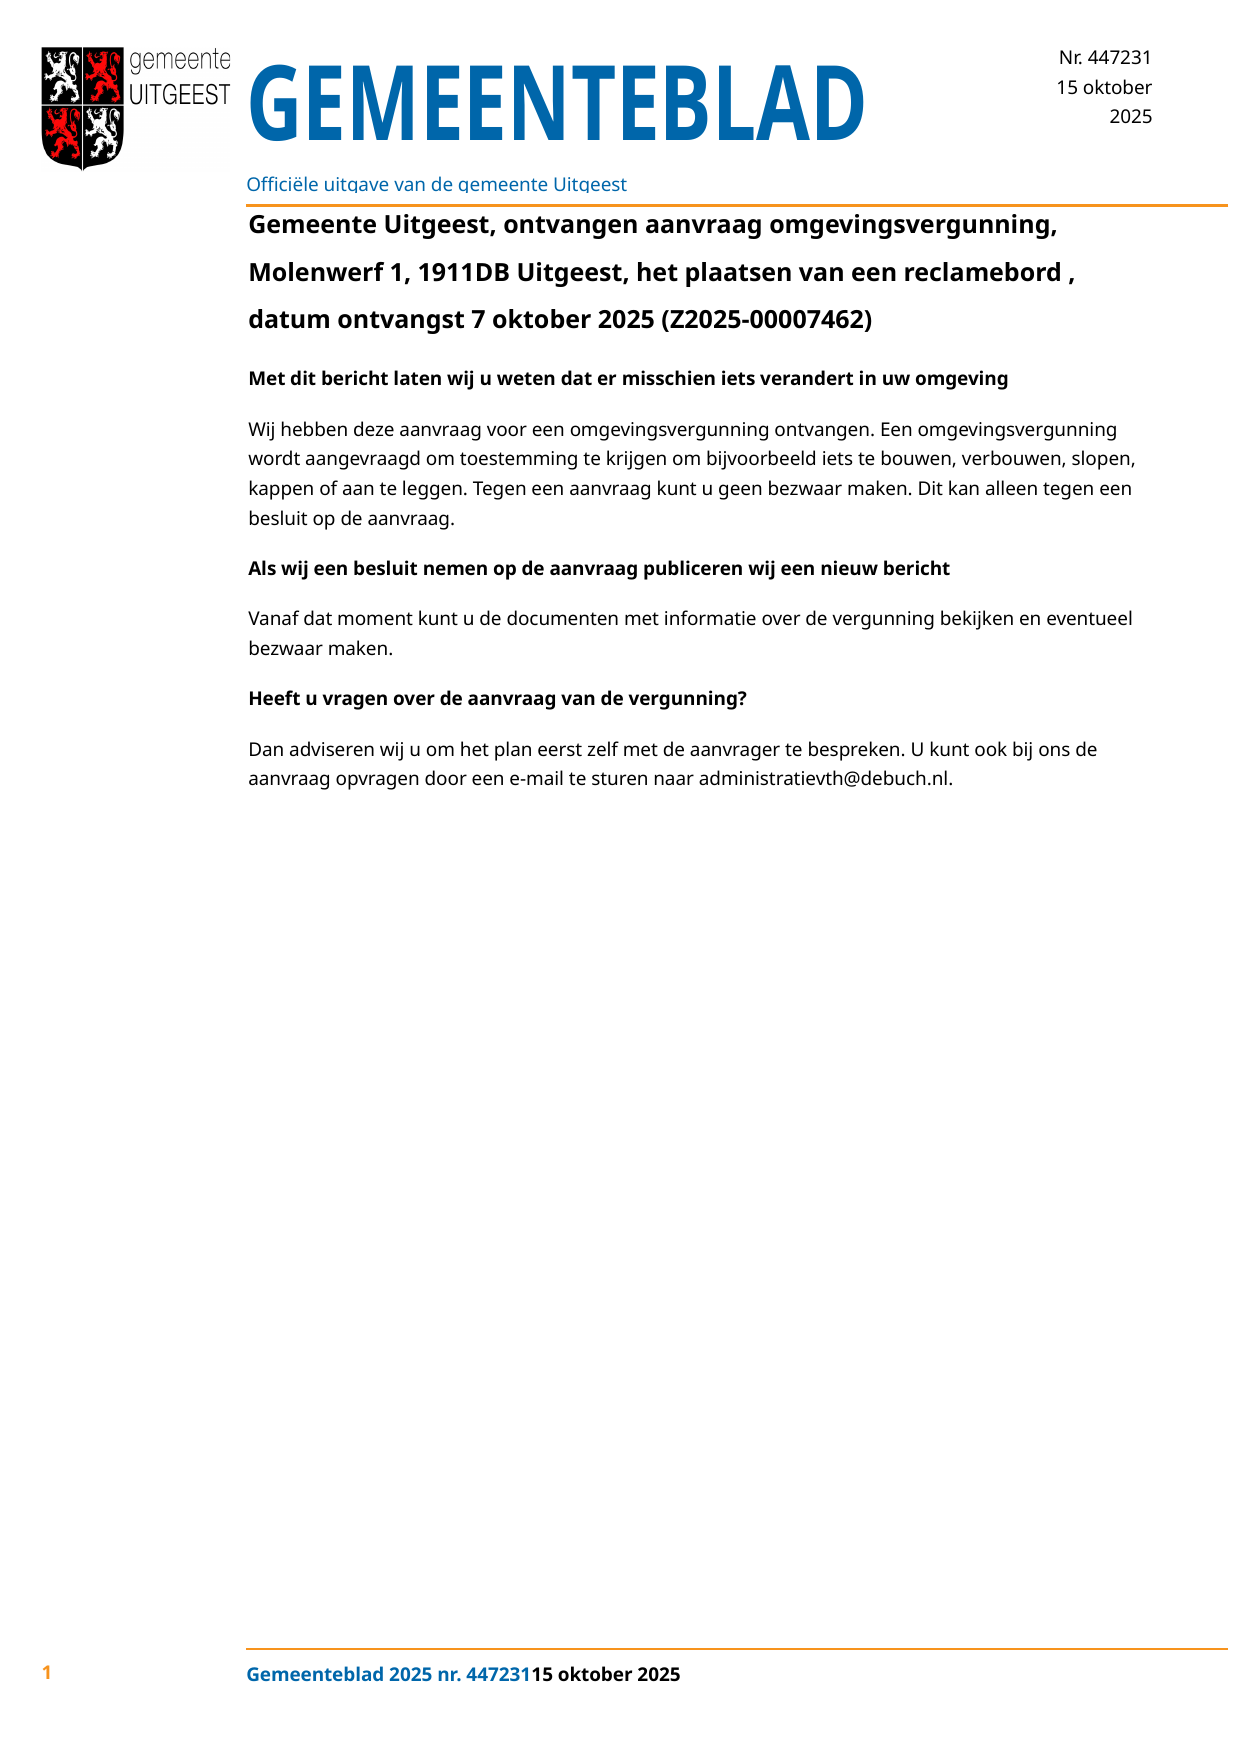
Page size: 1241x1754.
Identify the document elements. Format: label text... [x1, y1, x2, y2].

text Gemeente Uitgeest, ontvangen aanvraag omgevingsvergunning, Molenwerf 1, 1911DB Uitgeest, het plaatsen van een reclamebord , datum ontvangst 7 oktober 2025 (Z2025-00007462) [248, 207, 1152, 336]
text Als wij een besluit nemen op de aanvraag publiceren wij een nieuw bericht [248, 555, 1152, 581]
text Vanaf dat moment kunt u de documenten met informatie over de vergunning bekijken en eventueel bezwaar maken. [248, 606, 1152, 661]
text Dan adviseren wij u om het plan eerst zelf met de aanvrager te bespreken. U kunt ook bij ons de aanvraag opvragen door een e-mail te sturen naar administratievth@debuch.nl. [248, 736, 1152, 791]
picture [41, 47, 231, 172]
text Met dit bericht laten wij u weten dat er misschien iets verandert in uw omgeving [248, 366, 1152, 391]
text Wij hebben deze aanvraag voor een omgevingsvergunning ontvangen. Een omgevingsvergunning wordt aangevraagd om toestemming te krijgen om bijvoorbeeld iets te bouwen, verbouwen, slopen, kappen of aan te leggen. Tegen een aanvraag kunt u geen bezwaar maken. Dit kan alleen tegen een besluit op de aanvraag. [248, 416, 1152, 530]
text Heeft u vragen over de aanvraag van de vergunning? [248, 686, 1152, 711]
